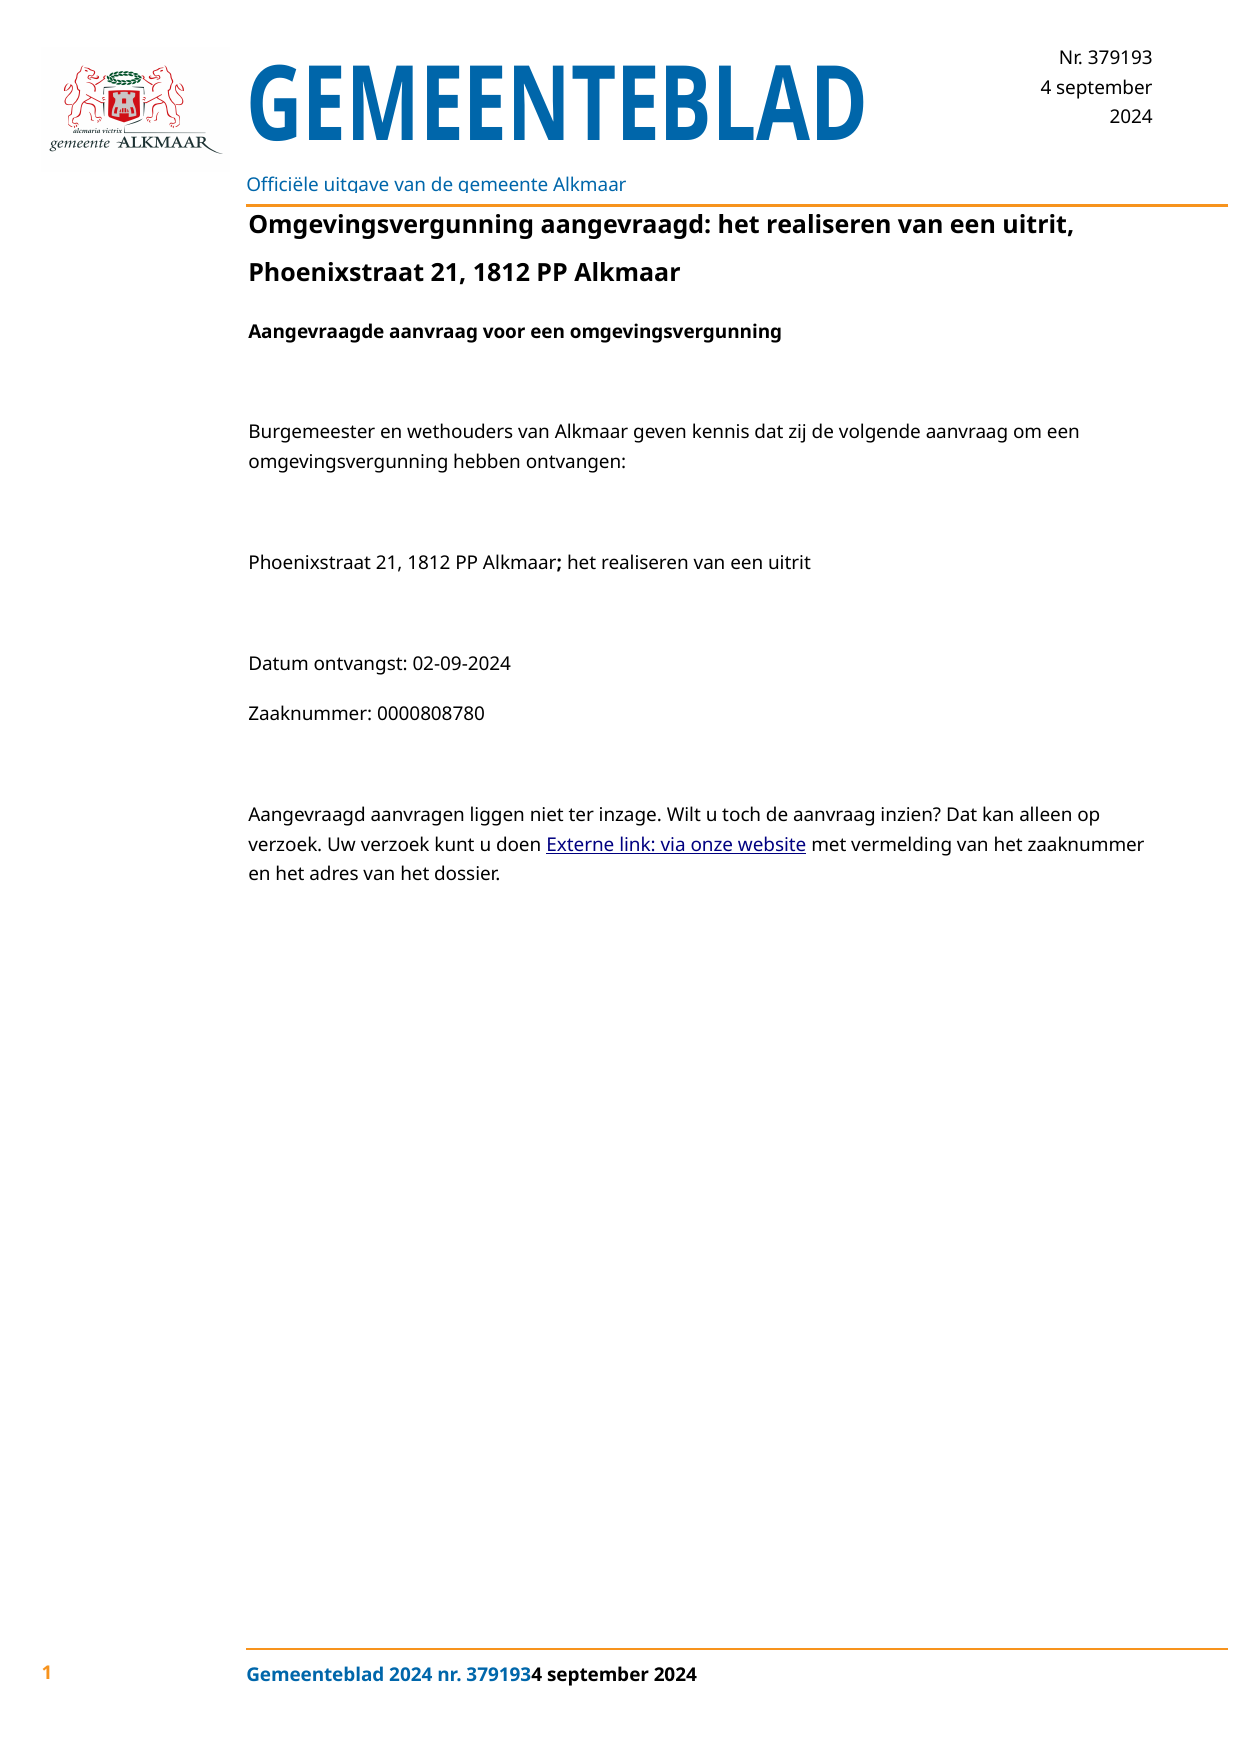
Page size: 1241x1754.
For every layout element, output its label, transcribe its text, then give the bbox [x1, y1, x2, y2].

text Burgemeester en wethouders van Alkmaar geven kennis dat zij de volgende aanvraag om een omgevingsvergunning hebben ontvangen: [248, 419, 1152, 474]
text Omgevingsvergunning aangevraagd: het realiseren van een uitrit, Phoenixstraat 21, 1812 PP Alkmaar [248, 207, 1152, 288]
text Aangevraagd aanvragen liggen niet ter inzage. Wilt u toch de aanvraag inzien? Dat kan alleen op verzoek. Uw verzoek kunt u doen Externe link: via onze website met vermelding van het zaaknummer en het adres van het dossier. [248, 801, 1152, 886]
text Zaaknummer: 0000808780 [248, 700, 1152, 726]
text Phoenixstraat 21, 1812 PP Alkmaar; het realiseren van een uitrit [248, 549, 1152, 575]
picture [41, 47, 231, 172]
text Datum ontvangst: 02-09-2024 [248, 650, 1152, 676]
text Aangevraagde aanvraag voor een omgevingsvergunning [248, 318, 1152, 344]
